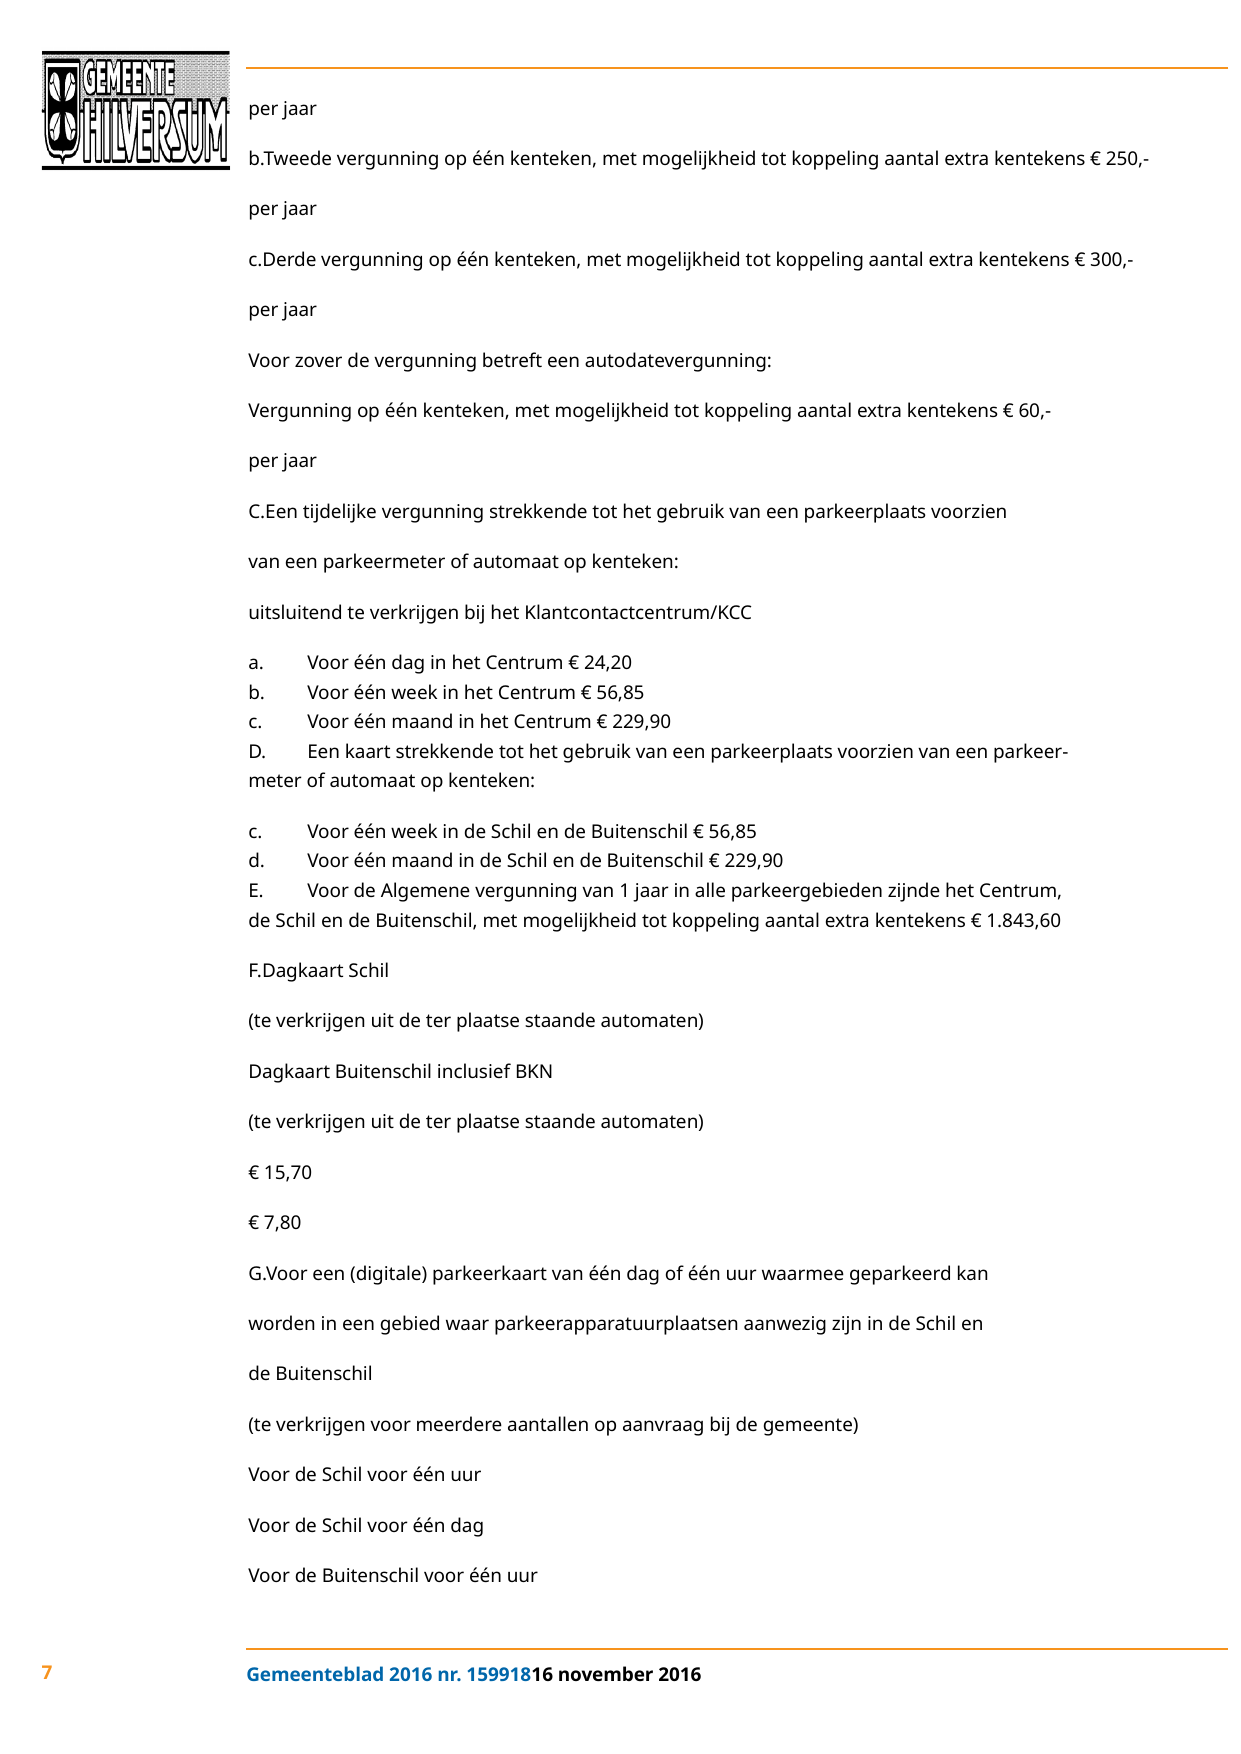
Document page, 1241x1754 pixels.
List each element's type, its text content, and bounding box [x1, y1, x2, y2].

text b.Tweede vergunning op één kenteken, met mogelijkheid tot koppeling aantal extra kentekens € 250,- [248, 145, 1152, 171]
text € 15,70 [248, 1159, 1152, 1185]
text (te verkrijgen uit de ter plaatse staande automaten) [248, 1108, 1152, 1134]
text (te verkrijgen voor meerdere aantallen op aanvraag bij de gemeente) [248, 1411, 1152, 1437]
text Voor de Schil voor één uur [248, 1461, 1152, 1487]
text c.Derde vergunning op één kenteken, met mogelijkheid tot koppeling aantal extra kentekens € 300,- [248, 246, 1152, 272]
picture [41, 47, 231, 172]
text de Schil en de Buitenschil, met mogelijkheid tot koppeling aantal extra kentekens € 1.843,60 [248, 907, 1152, 933]
list Voor de Algemene vergunning van 1 jaar in alle parkeergebieden zijnde het Centrum, [248, 877, 1152, 903]
list Voor één maand in het Centrum € 229,90 [248, 708, 1152, 734]
text Vergunning op één kenteken, met mogelijkheid tot koppeling aantal extra kentekens € 60,- [248, 397, 1152, 423]
text per jaar [248, 448, 1152, 473]
text per jaar [248, 196, 1152, 221]
text Voor de Buitenschil voor één uur [248, 1562, 1152, 1588]
list Een kaart strekkende tot het gebruik van een parkeerplaats voorzien van een parkeer- [248, 738, 1152, 764]
text de Buitenschil [248, 1361, 1152, 1386]
text uitsluitend te verkrijgen bij het Klantcontactcentrum/KCC [248, 599, 1152, 625]
text € 7,80 [248, 1209, 1152, 1235]
list Voor één dag in het Centrum € 24,20 [248, 649, 1152, 675]
text C.Een tijdelijke vergunning strekkende tot het gebruik van een parkeerplaats voorzien [248, 498, 1152, 524]
text Voor zover de vergunning betreft een autodatevergunning: [248, 347, 1152, 373]
text (te verkrijgen uit de ter plaatse staande automaten) [248, 1008, 1152, 1033]
text van een parkeermeter of automaat op kenteken: [248, 548, 1152, 574]
text worden in een gebied waar parkeerapparatuurplaatsen aanwezig zijn in de Schil en [248, 1310, 1152, 1336]
text per jaar [248, 296, 1152, 322]
text Voor de Schil voor één dag [248, 1512, 1152, 1538]
text Dagkaart Buitenschil inclusief BKN [248, 1058, 1152, 1084]
text F.Dagkaart Schil [248, 957, 1152, 983]
list Voor één week in het Centrum € 56,85 [248, 679, 1152, 705]
list Voor één maand in de Schil en de Buitenschil € 229,90 [248, 848, 1152, 873]
text per jaar [248, 95, 1152, 121]
text G.Voor een (digitale) parkeerkaart van één dag of één uur waarmee geparkeerd kan [248, 1260, 1152, 1286]
list Voor één week in de Schil en de Buitenschil € 56,85 [248, 818, 1152, 844]
text meter of automaat op kenteken: [248, 768, 1152, 793]
